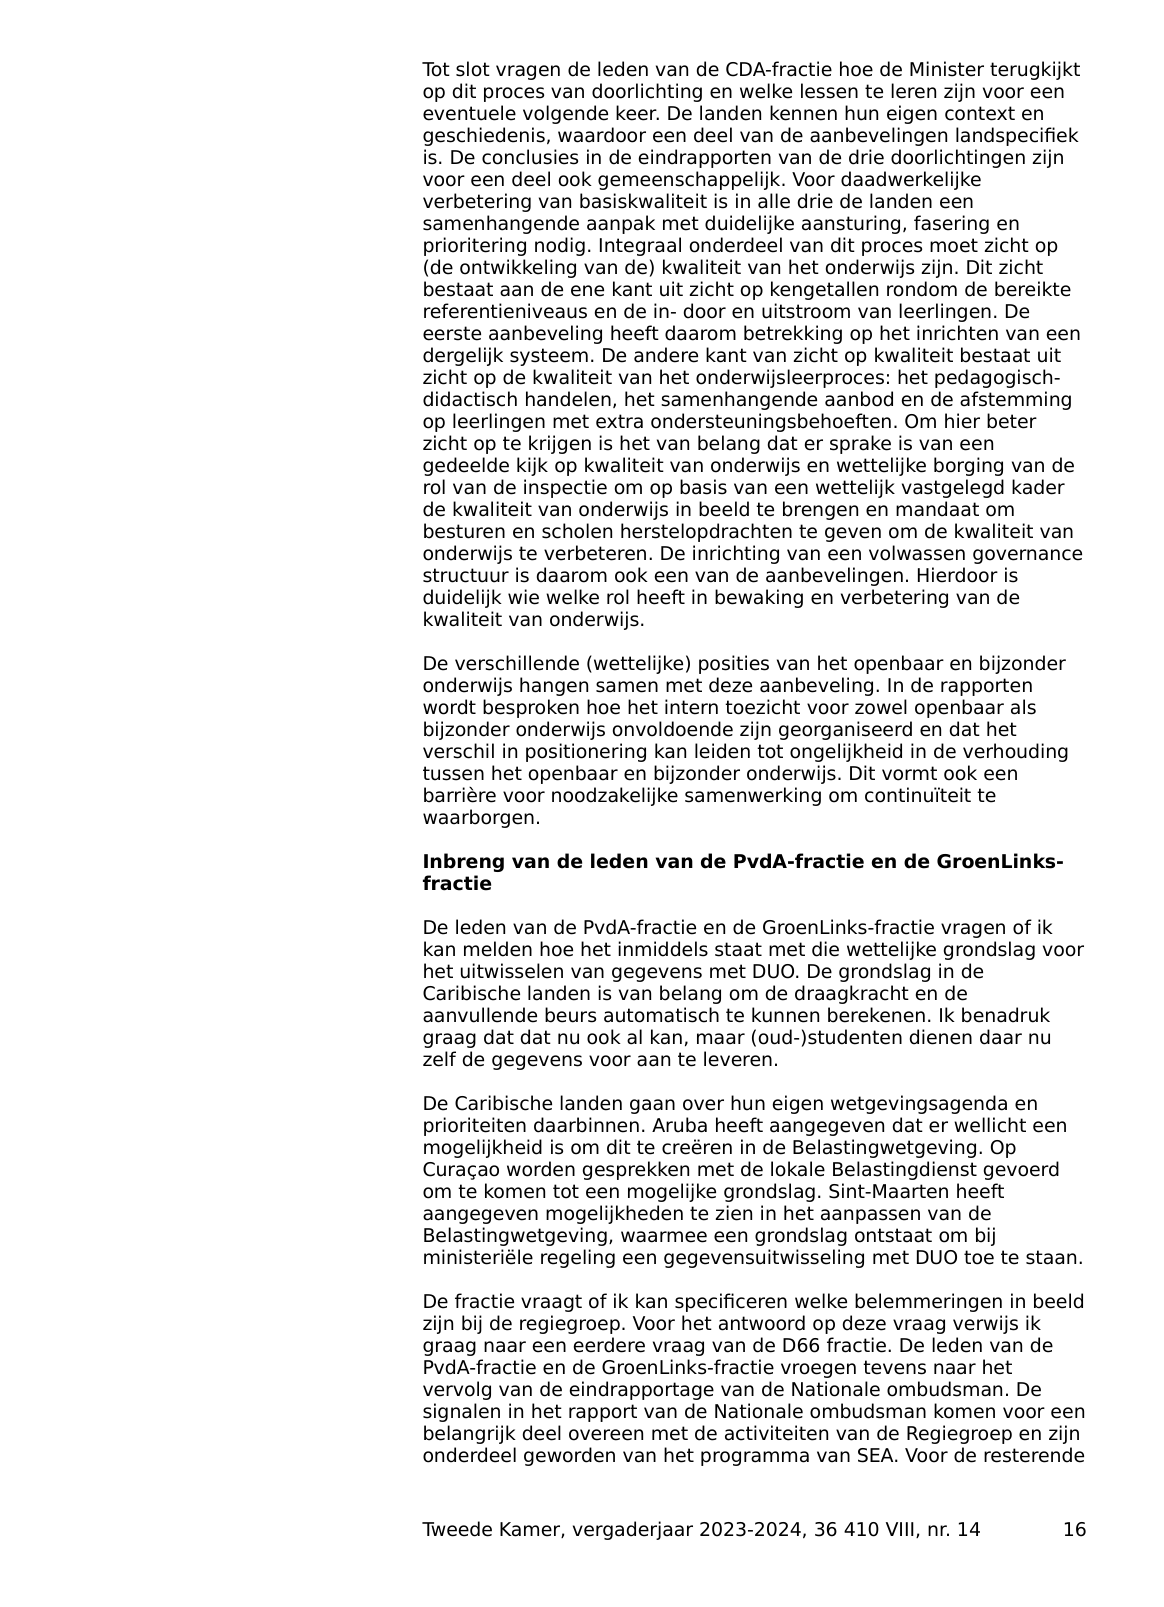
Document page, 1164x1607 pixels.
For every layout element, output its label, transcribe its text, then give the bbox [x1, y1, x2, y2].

text De Caribische landen gaan over hun eigen wetgevingsagenda en prioriteiten daarbinnen. Aruba heeft aangegeven dat er wellicht een mogelijkheid is om dit te creëren in de Belastingwetgeving. Op Curaçao worden gesprekken met de lokale Belastingdienst gevoerd om te komen tot een mogelijke grondslag. Sint-Maarten heeft aangegeven mogelijkheden te zien in het aanpassen van de Belastingwetgeving, waarmee een grondslag ontstaat om bij ministeriële regeling een gegevensuitwisseling met DUO toe te staan. [422, 1093, 1087, 1269]
text De verschillende (wettelijke) posities van het openbaar en bijzonder onderwijs hangen samen met deze aanbeveling. In de rapporten wordt besproken hoe het intern toezicht voor zowel openbaar als bijzonder onderwijs onvoldoende zijn georganiseerd en dat het verschil in positionering kan leiden tot ongelijkheid in de verhouding tussen het openbaar en bijzonder onderwijs. Dit vormt ook een barrière voor noodzakelijke samenwerking om continuïteit te waarborgen. [422, 653, 1087, 828]
text De leden van de PvdA-fractie en de GroenLinks-fractie vragen of ik kan melden hoe het inmiddels staat met die wettelijke grondslag voor het uitwisselen van gegevens met DUO. De grondslag in de Caribische landen is van belang om de draagkracht en de aanvullende beurs automatisch te kunnen berekenen. Ik benadruk graag dat dat nu ook al kan, maar (oud-)studenten dienen daar nu zelf de gegevens voor aan te leveren. [422, 917, 1087, 1071]
text Tot slot vragen de leden van de CDA-fractie hoe de Minister terugkijkt op dit proces van doorlichting en welke lessen te leren zijn voor een eventuele volgende keer. De landen kennen hun eigen context en geschiedenis, waardoor een deel van de aanbevelingen landspecifiek is. De conclusies in de eindrapporten van de drie doorlichtingen zijn voor een deel ook gemeenschappelijk. Voor daadwerkelijke verbetering van basiskwaliteit is in alle drie de landen een samenhangende aanpak met duidelijke aansturing, fasering en prioritering nodig. Integraal onderdeel van dit proces moet zicht op (de ontwikkeling van de) kwaliteit van het onderwijs zijn. Dit zicht bestaat aan de ene kant uit zicht op kengetallen rondom de bereikte referentieniveaus en de in- door en uitstroom van leerlingen. De eerste aanbeveling heeft daarom betrekking op het inrichten van een dergelijk systeem. De andere kant van zicht op kwaliteit bestaat uit zicht op de kwaliteit van het onderwijsleerproces: het pedagogisch-didactisch handelen, het samenhangende aanbod en de afstemming op leerlingen met extra ondersteuningsbehoeften. Om hier beter zicht op te krijgen is het van belang dat er sprake is van een gedeelde kijk op kwaliteit van onderwijs en wettelijke borging van de rol van de inspectie om op basis van een wettelijk vastgelegd kader de kwaliteit van onderwijs in beeld te brengen en mandaat om besturen en scholen herstelopdrachten te geven om de kwaliteit van onderwijs te verbeteren. De inrichting van een volwassen governance structuur is daarom ook een van de aanbevelingen. Hierdoor is duidelijk wie welke rol heeft in bewaking en verbetering van de kwaliteit van onderwijs. [422, 59, 1087, 631]
subtitle Inbreng van de leden van de PvdA-fractie en de GroenLinks-fractie [422, 851, 1087, 895]
text De fractie vraagt of ik kan specificeren welke belemmeringen in beeld zijn bij de regiegroep. Voor het antwoord op deze vraag verwijs ik graag naar een eerdere vraag van de D66 fractie. De leden van de PvdA-fractie en de GroenLinks-fractie vroegen tevens naar het vervolg van de eindrapportage van de Nationale ombudsman. De signalen in het rapport van de Nationale ombudsman komen voor een belangrijk deel overeen met de activiteiten van de Regiegroep en zijn onderdeel geworden van het programma van SEA. Voor de resterende [422, 1291, 1087, 1467]
